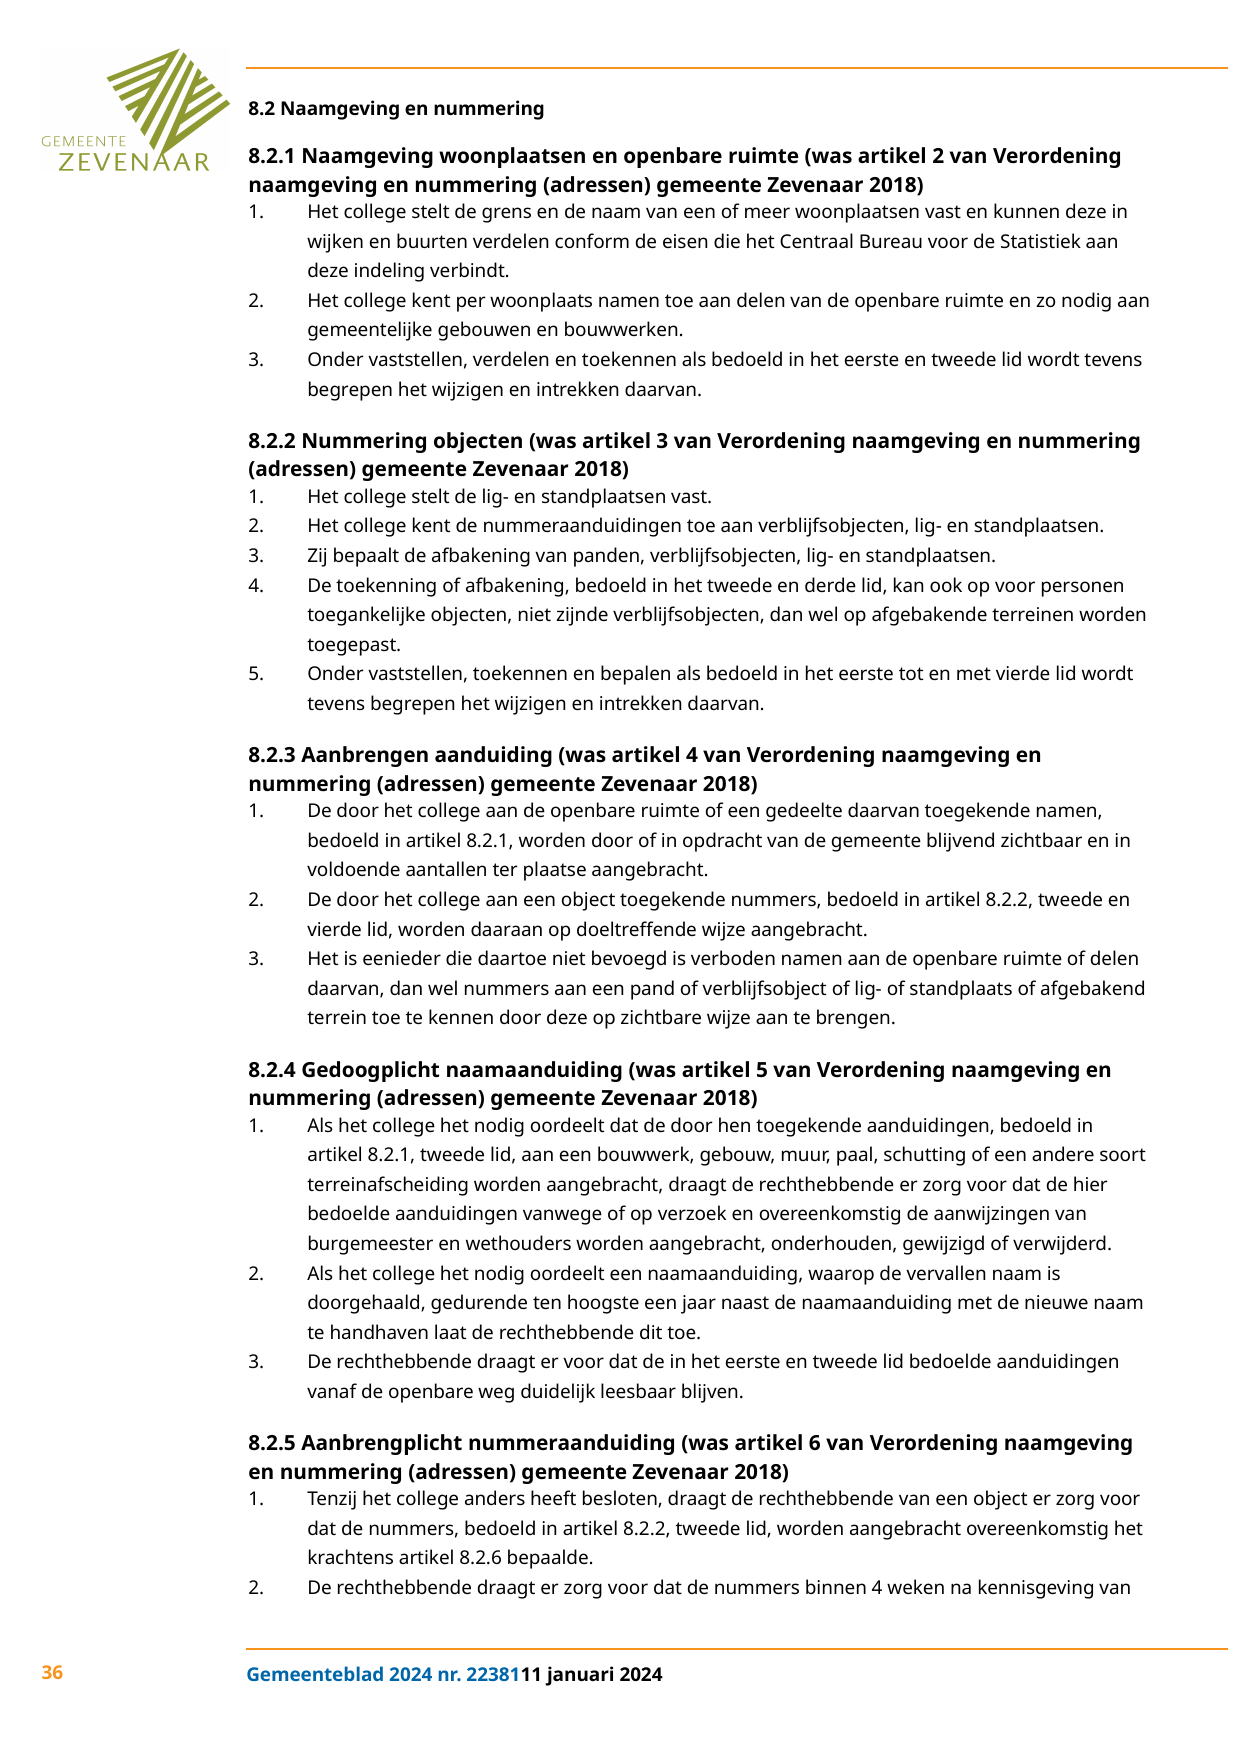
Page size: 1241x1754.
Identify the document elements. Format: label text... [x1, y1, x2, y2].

list Het college stelt de lig- en standplaatsen vast. [248, 483, 1152, 509]
text 8.2.1 Naamgeving woonplaatsen en openbare ruimte (was artikel 2 van Verordening naamgeving en nummering (adressen) gemeente Zevenaar 2018) [248, 141, 1152, 198]
list Het college kent de nummeraanduidingen toe aan verblijfsobjecten, lig- en standplaatsen. [248, 513, 1152, 538]
picture [41, 47, 231, 172]
list Tenzij het college anders heeft besloten, draagt de rechthebbende van een object er zorg voor dat de nummers, bedoeld in artikel 8.2.2, tweede lid, worden aangebracht overeenkomstig het krachtens artikel 8.2.6 bepaalde. [248, 1485, 1152, 1570]
list Het is eenieder die daartoe niet bevoegd is verboden namen aan de openbare ruimte of delen daarvan, dan wel nummers aan een pand of verblijfsobject of lig- of standplaats of afgebakend terrein toe te kennen door deze op zichtbare wijze aan te brengen. [248, 945, 1152, 1030]
list De door het college aan de openbare ruimte of een gedeelte daarvan toegekende namen, bedoeld in artikel 8.2.1, worden door of in opdracht van de gemeente blijvend zichtbaar en in voldoende aantallen ter plaatse aangebracht. [248, 797, 1152, 882]
list De toekenning of afbakening, bedoeld in het tweede en derde lid, kan ook op voor personen toegankelijke objecten, niet zijnde verblijfsobjecten, dan wel op afgebakende terreinen worden toegepast. [248, 572, 1152, 657]
list Onder vaststellen, verdelen en toekennen als bedoeld in het eerste en tweede lid wordt tevens begrepen het wijzigen en intrekken daarvan. [248, 346, 1152, 401]
text 8.2.4 Gedoogplicht naamaanduiding (was artikel 5 van Verordening naamgeving en nummering (adressen) gemeente Zevenaar 2018) [248, 1055, 1152, 1112]
text 8.2.2 Nummering objecten (was artikel 3 van Verordening naamgeving en nummering (adressen) gemeente Zevenaar 2018) [248, 426, 1152, 483]
list De door het college aan een object toegekende nummers, bedoeld in artikel 8.2.2, tweede en vierde lid, worden daaraan op doeltreffende wijze aangebracht. [248, 886, 1152, 941]
list Zij bepaalt de afbakening van panden, verblijfsobjecten, lig- en standplaatsen. [248, 542, 1152, 568]
list De rechthebbende draagt er zorg voor dat de nummers binnen 4 weken na kennisgeving van [248, 1574, 1152, 1600]
list Het college stelt de grens en de naam van een of meer woonplaatsen vast en kunnen deze in wijken en buurten verdelen conform de eisen die het Centraal Bureau voor de Statistiek aan deze indeling verbindt. [248, 198, 1152, 283]
text 8.2.3 Aanbrengen aanduiding (was artikel 4 van Verordening naamgeving en nummering (adressen) gemeente Zevenaar 2018) [248, 741, 1152, 797]
list Als het college het nodig oordeelt een naamaanduiding, waarop de vervallen naam is doorgehaald, gedurende ten hoogste een jaar naast de naamaanduiding met de nieuwe naam te handhaven laat de rechthebbende dit toe. [248, 1260, 1152, 1344]
list Het college kent per woonplaats namen toe aan delen van de openbare ruimte en zo nodig aan gemeentelijke gebouwen en bouwwerken. [248, 287, 1152, 342]
text 8.2.5 Aanbrengplicht nummeraanduiding (was artikel 6 van Verordening naamgeving en nummering (adressen) gemeente Zevenaar 2018) [248, 1428, 1152, 1485]
list Onder vaststellen, toekennen en bepalen als bedoeld in het eerste tot en met vierde lid wordt tevens begrepen het wijzigen en intrekken daarvan. [248, 661, 1152, 716]
list De rechthebbende draagt er voor dat de in het eerste en tweede lid bedoelde aanduidingen vanaf de openbare weg duidelijk leesbaar blijven. [248, 1348, 1152, 1404]
list Als het college het nodig oordeelt dat de door hen toegekende aanduidingen, bedoeld in artikel 8.2.1, tweede lid, aan een bouwwerk, gebouw, muur, paal, schutting of een andere soort terreinafscheiding worden aangebracht, draagt de rechthebbende er zorg voor dat de hier bedoelde aanduidingen vanwege of op verzoek en overeenkomstig de aanwijzingen van burgemeester en wethouders worden aangebracht, onderhouden, gewijzigd of verwijderd. [248, 1112, 1152, 1256]
text 8.2 Naamgeving en nummering [248, 95, 1152, 121]
